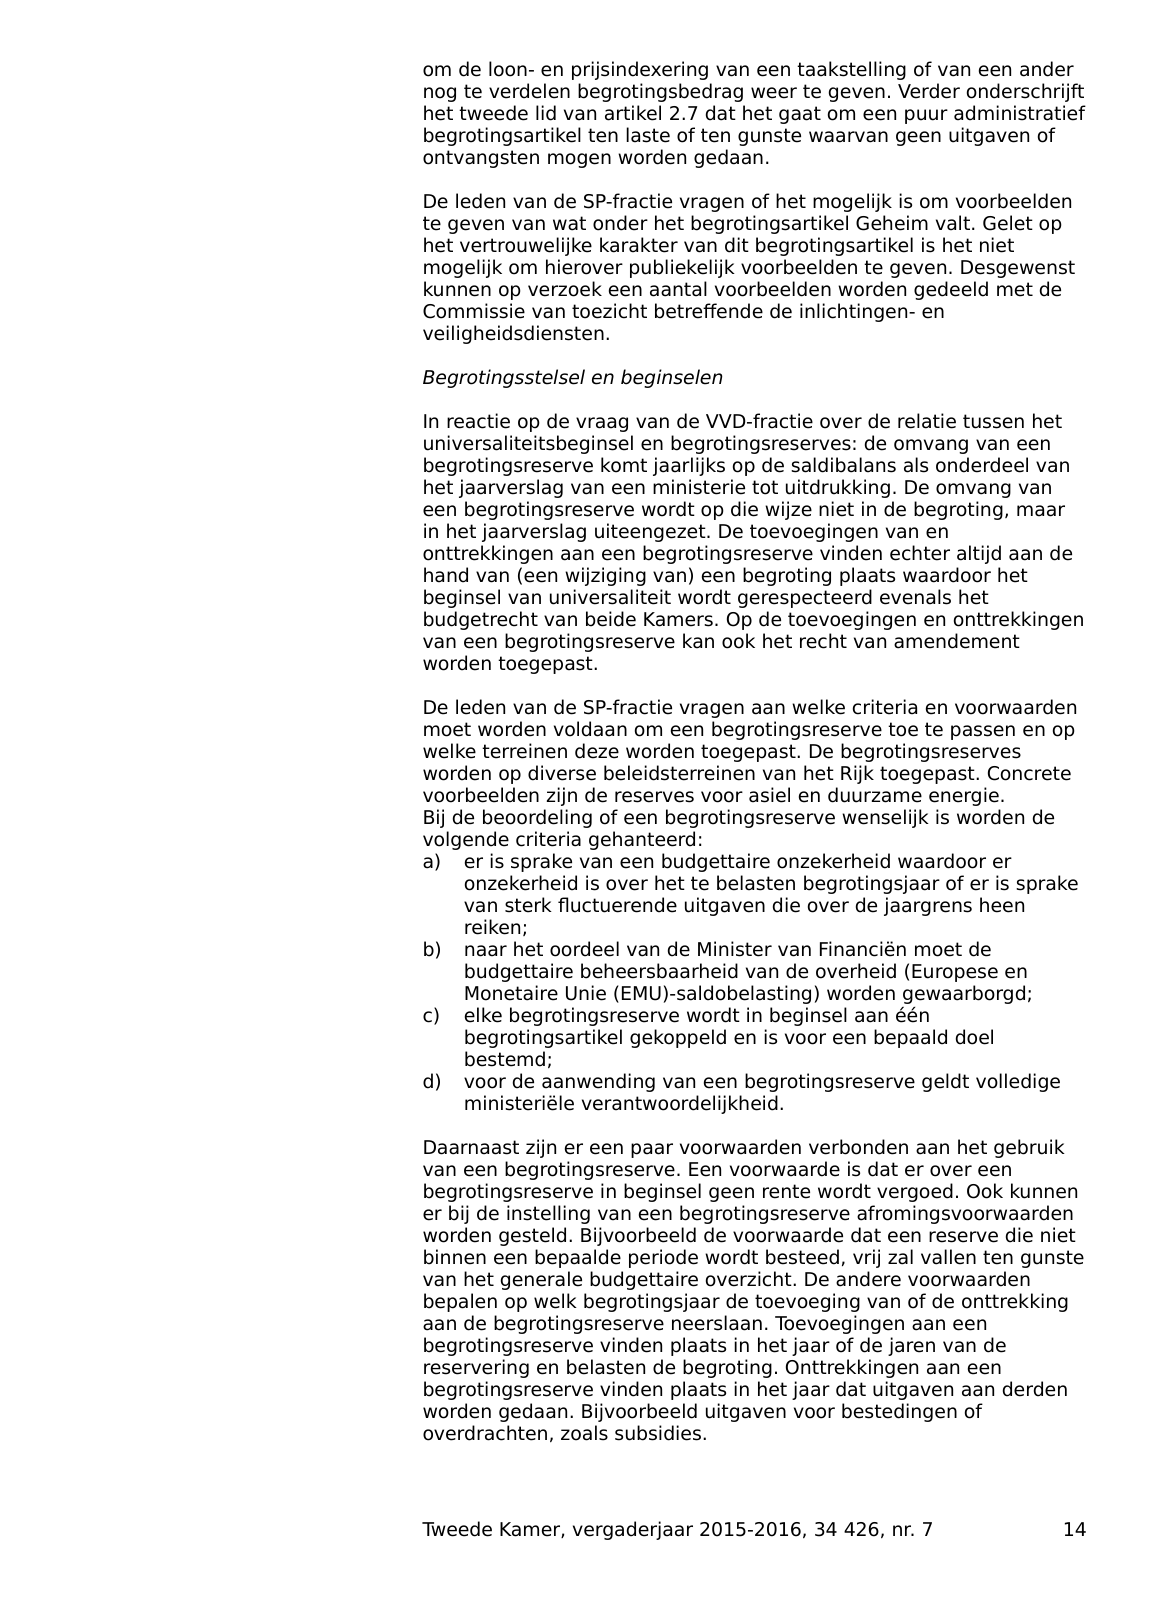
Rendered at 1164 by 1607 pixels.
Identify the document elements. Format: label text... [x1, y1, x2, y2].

subtitle Begrotingsstelsel en beginselen [422, 367, 1087, 389]
text d) voor de aanwending van een begrotingsreserve geldt volledige ministeriële verantwoordelijkheid. [422, 1071, 1087, 1115]
text Daarnaast zijn er een paar voorwaarden verbonden aan het gebruik van een begrotingsreserve. Een voorwaarde is dat er over een begrotingsreserve in beginsel geen rente wordt vergoed. Ook kunnen er bij de instelling van een begrotingsreserve afromingsvoorwaarden worden gesteld. Bijvoorbeeld de voorwaarde dat een reserve die niet binnen een bepaalde periode wordt besteed, vrij zal vallen ten gunste van het generale budgettaire overzicht. De andere voorwaarden bepalen op welk begrotingsjaar de toevoeging van of de onttrekking aan de begrotingsreserve neerslaan. Toevoegingen aan een begrotingsreserve vinden plaats in het jaar of de jaren van de reservering en belasten de begroting. Onttrekkingen aan een begrotingsreserve vinden plaats in het jaar dat uitgaven aan derden worden gedaan. Bijvoorbeeld uitgaven voor bestedingen of overdrachten, zoals subsidies. [422, 1137, 1087, 1445]
text b) naar het oordeel van de Minister van Financiën moet de budgettaire beheersbaarheid van de overheid (Europese en Monetaire Unie (EMU)-saldobelasting) worden gewaarborgd; [422, 939, 1087, 1005]
text a) er is sprake van een budgettaire onzekerheid waardoor er onzekerheid is over het te belasten begrotingsjaar of er is sprake van sterk fluctuerende uitgaven die over de jaargrens heen reiken; [422, 851, 1087, 939]
text om de loon- en prijsindexering van een taakstelling of van een ander nog te verdelen begrotingsbedrag weer te geven. Verder onderschrijft het tweede lid van artikel 2.7 dat het gaat om een puur administratief begrotingsartikel ten laste of ten gunste waarvan geen uitgaven of ontvangsten mogen worden gedaan. [422, 59, 1087, 169]
text Bij de beoordeling of een begrotingsreserve wenselijk is worden de volgende criteria gehanteerd: [422, 807, 1087, 851]
text c) elke begrotingsreserve wordt in beginsel aan één begrotingsartikel gekoppeld en is voor een bepaald doel bestemd; [422, 1005, 1087, 1071]
text De leden van de SP-fractie vragen aan welke criteria en voorwaarden moet worden voldaan om een begrotingsreserve toe te passen en op welke terreinen deze worden toegepast. De begrotingsreserves worden op diverse beleidsterreinen van het Rijk toegepast. Concrete voorbeelden zijn de reserves voor asiel en duurzame energie. [422, 697, 1087, 807]
text De leden van de SP-fractie vragen of het mogelijk is om voorbeelden te geven van wat onder het begrotingsartikel Geheim valt. Gelet op het vertrouwelijke karakter van dit begrotingsartikel is het niet mogelijk om hierover publiekelijk voorbeelden te geven. Desgewenst kunnen op verzoek een aantal voorbeelden worden gedeeld met de Commissie van toezicht betreffende de inlichtingen- en veiligheidsdiensten. [422, 191, 1087, 345]
text In reactie op de vraag van de VVD-fractie over de relatie tussen het universaliteitsbeginsel en begrotingsreserves: de omvang van een begrotingsreserve komt jaarlijks op de saldibalans als onderdeel van het jaarverslag van een ministerie tot uitdrukking. De omvang van een begrotingsreserve wordt op die wijze niet in de begroting, maar in het jaarverslag uiteengezet. De toevoegingen van en onttrekkingen aan een begrotingsreserve vinden echter altijd aan de hand van (een wijziging van) een begroting plaats waardoor het beginsel van universaliteit wordt gerespecteerd evenals het budgetrecht van beide Kamers. Op de toevoegingen en onttrekkingen van een begrotingsreserve kan ook het recht van amendement worden toegepast. [422, 411, 1087, 675]
